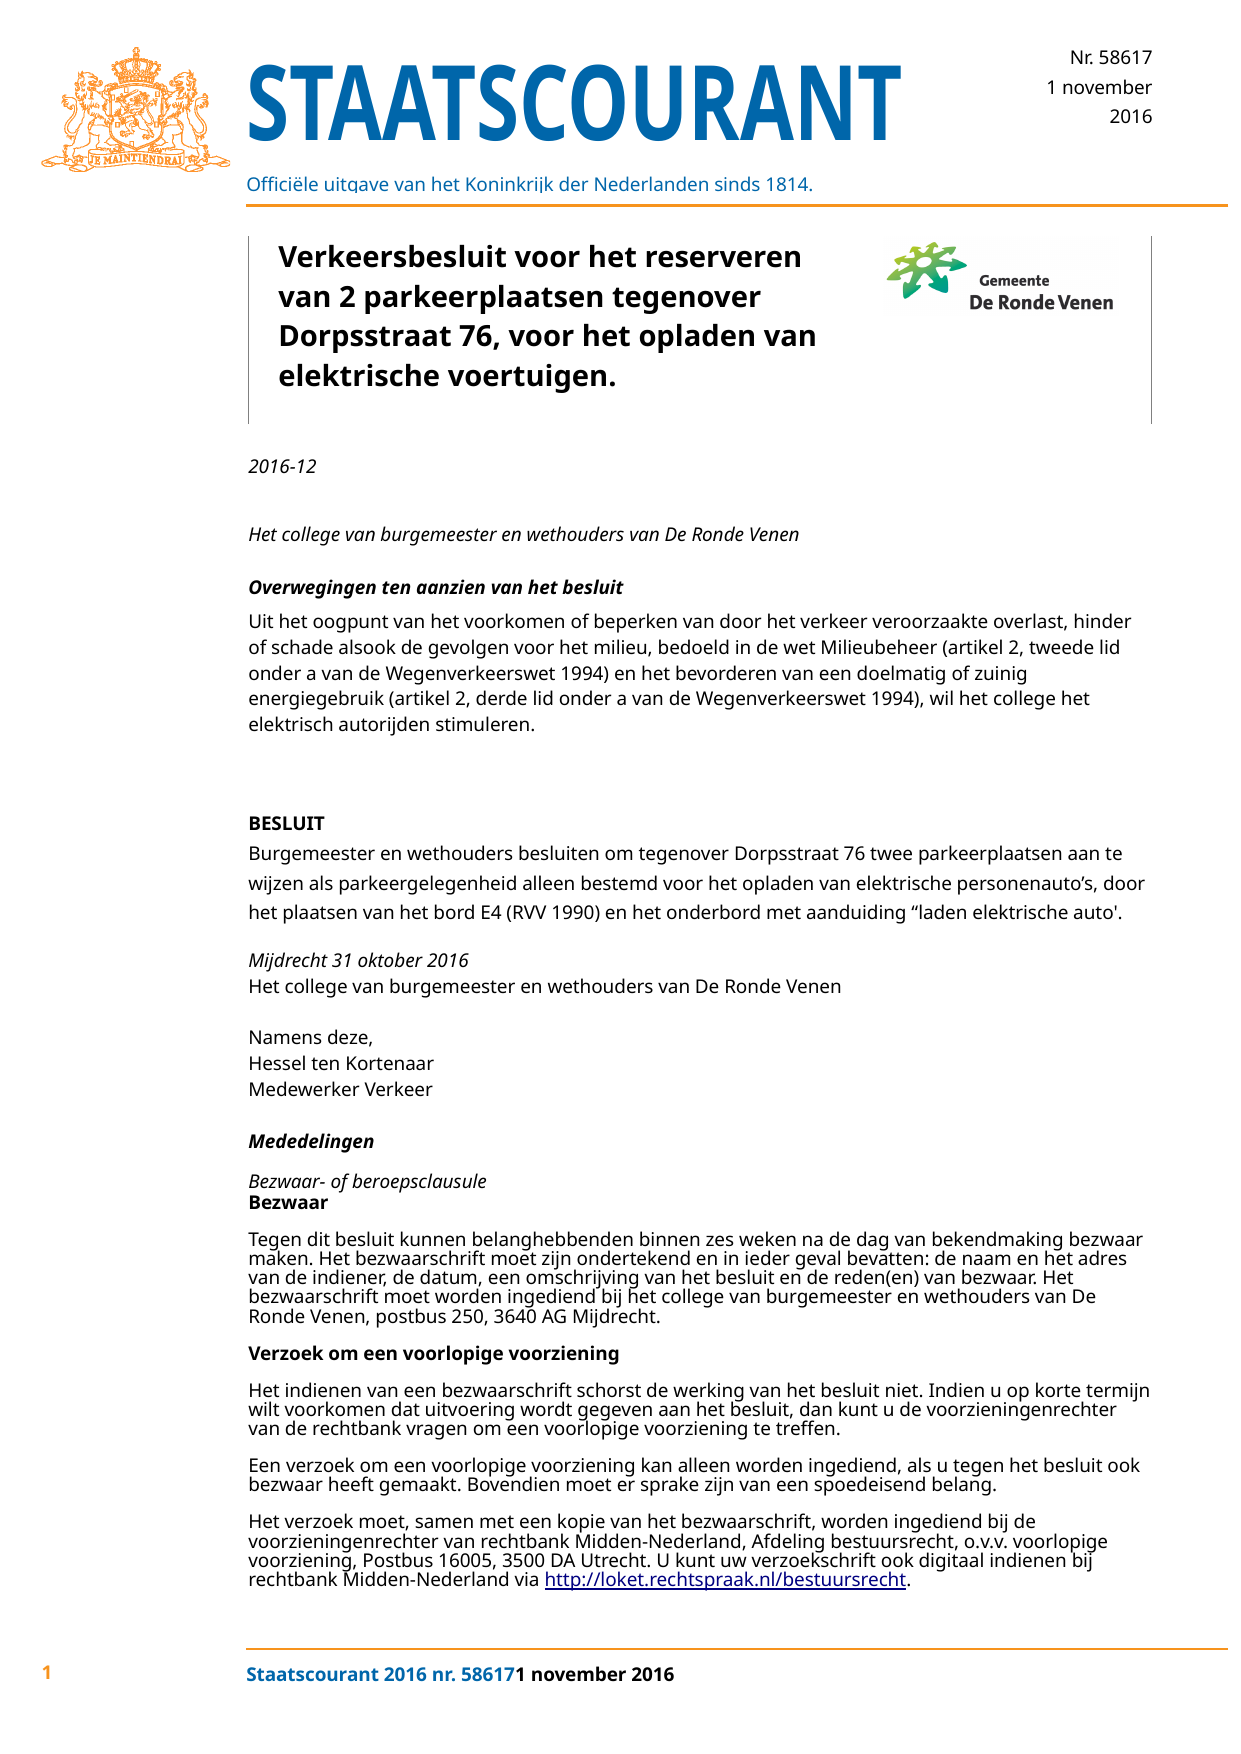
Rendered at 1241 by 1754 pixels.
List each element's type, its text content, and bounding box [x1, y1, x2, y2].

text Mijdrecht 31 oktober 2016 [248, 947, 1152, 973]
text Hessel ten Kortenaar [248, 1050, 1152, 1076]
text Bezwaar- of beroepsclausule [248, 1168, 1152, 1194]
text Het college van burgemeester en wethouders van De Ronde Venen [248, 973, 1152, 998]
text Namens deze, [248, 1024, 1152, 1050]
text BESLUIT [248, 811, 1152, 836]
table_header Verkeersbesluit voor het reserveren van 2 parkeerplaatsen tegenover Dorpsstraat 76, voor het opladen van elektrische voertuigen. [249, 236, 850, 424]
text Bezwaar [248, 1194, 1152, 1213]
text Overwegingen ten aanzien van het besluit [248, 574, 1152, 600]
text Een verzoek om een voorlopige voorziening kan alleen worden ingediend, als u tegen het besluit ook bezwaar heeft gemaakt. Bovendien moet er sprake zijn van een spoedeisend belang. [248, 1457, 1152, 1496]
picture [882, 236, 1119, 316]
text Het indienen van een bezwaarschrift schorst de werking van het besluit niet. Indien u op korte termijn wilt voorkomen dat uitvoering wordt gegeven aan het besluit, dan kunt u de voorzieningenrechter van de rechtbank vragen om een voorlopige voorziening te treffen. [248, 1382, 1152, 1439]
text Medewerker Verkeer [248, 1076, 1152, 1101]
text Mededelingen [248, 1129, 1152, 1154]
picture [41, 47, 231, 172]
text 2016-12 [248, 454, 1152, 479]
text Uit het oogpunt van het voorkomen of beperken van door het verkeer veroorzaakte overlast, hinder of schade alsook de gevolgen voor het milieu, bedoeld in de wet Milieubeheer (artikel 2, tweede lid onder a van de Wegenverkeerswet 1994) en het bevorderen van een doelmatig of zuinig energiegebruik (artikel 2, derde lid onder a van de Wegenverkeerswet 1994), wil het college het elektrisch autorijden stimuleren. [248, 608, 1152, 737]
text Verzoek om een voorlopige voorziening [248, 1345, 1152, 1364]
text Het verzoek moet, samen met een kopie van het bezwaarschrift, worden ingediend bij de voorzieningenrechter van rechtbank Midden-Nederland, Afdeling bestuursrecht, o.v.v. voorlopige voorziening, Postbus 16005, 3500 DA Utrecht. U kunt uw verzoekschrift ook digitaal indienen bij rechtbank Midden-Nederland via http://loket.rechtspraak.nl/bestuursrecht. [248, 1513, 1152, 1591]
table_header [850, 236, 1151, 424]
text Burgemeester en wethouders besluiten om tegenover Dorpsstraat 76 twee parkeerplaatsen aan te wijzen als parkeergelegenheid alleen bestemd voor het opladen van elektrische personenauto’s, door het plaatsen van het bord E4 (RVV 1990) en het onderbord met aanduiding “laden elektrische auto'. [248, 840, 1152, 925]
text Het college van burgemeester en wethouders van De Ronde Venen [248, 521, 1152, 547]
text Tegen dit besluit kunnen belanghebbenden binnen zes weken na de dag van bekendmaking bezwaar maken. Het bezwaarschrift moet zijn ondertekend en in ieder geval bevatten: de naam en het adres van de indiener, de datum, een omschrijving van het besluit en de reden(en) van bezwaar. Het bezwaarschrift moet worden ingediend bij het college van burgemeester en wethouders van De Ronde Venen, postbus 250, 3640 AG Mijdrecht. [248, 1231, 1152, 1327]
